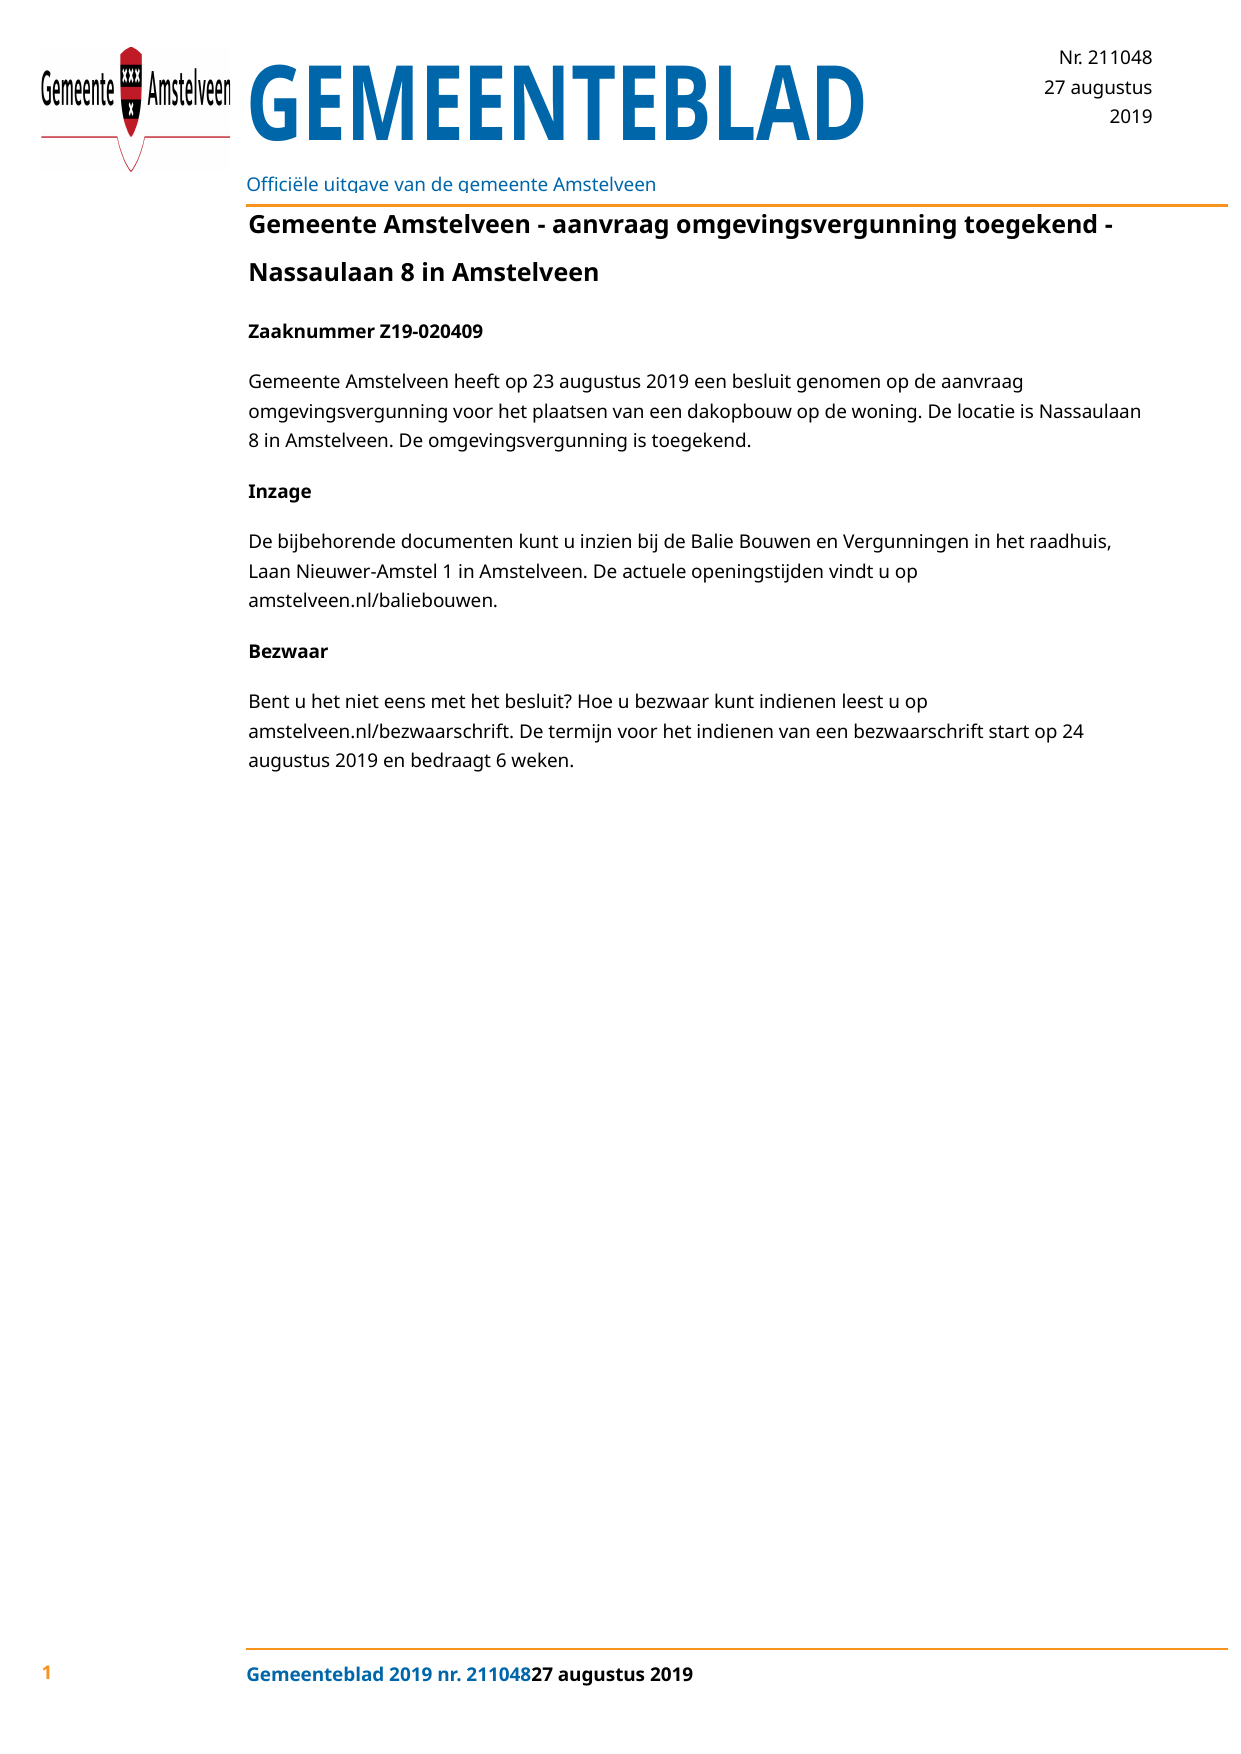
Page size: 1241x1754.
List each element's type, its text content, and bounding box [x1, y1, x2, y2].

text De bijbehorende documenten kunt u inzien bij de Balie Bouwen en Vergunningen in het raadhuis, Laan Nieuwer-Amstel 1 in Amstelveen. De actuele openingstijden vindt u op amstelveen.nl/baliebouwen. [248, 528, 1152, 613]
text Gemeente Amstelveen heeft op 23 augustus 2019 een besluit genomen op de aanvraag omgevingsvergunning voor het plaatsen van een dakopbouw op de woning. De locatie is Nassaulaan 8 in Amstelveen. De omgevingsvergunning is toegekend. [248, 368, 1152, 453]
text Gemeente Amstelveen - aanvraag omgevingsvergunning toegekend - Nassaulaan 8 in Amstelveen [248, 207, 1152, 288]
picture [41, 47, 231, 172]
text Inzage [248, 478, 1152, 504]
text Bezwaar [248, 638, 1152, 664]
text Zaaknummer Z19-020409 [248, 318, 1152, 344]
text Bent u het niet eens met het besluit? Hoe u bezwaar kunt indienen leest u op amstelveen.nl/bezwaarschrift. De termijn voor het indienen van een bezwaarschrift start op 24 augustus 2019 en bedraagt 6 weken. [248, 688, 1152, 773]
